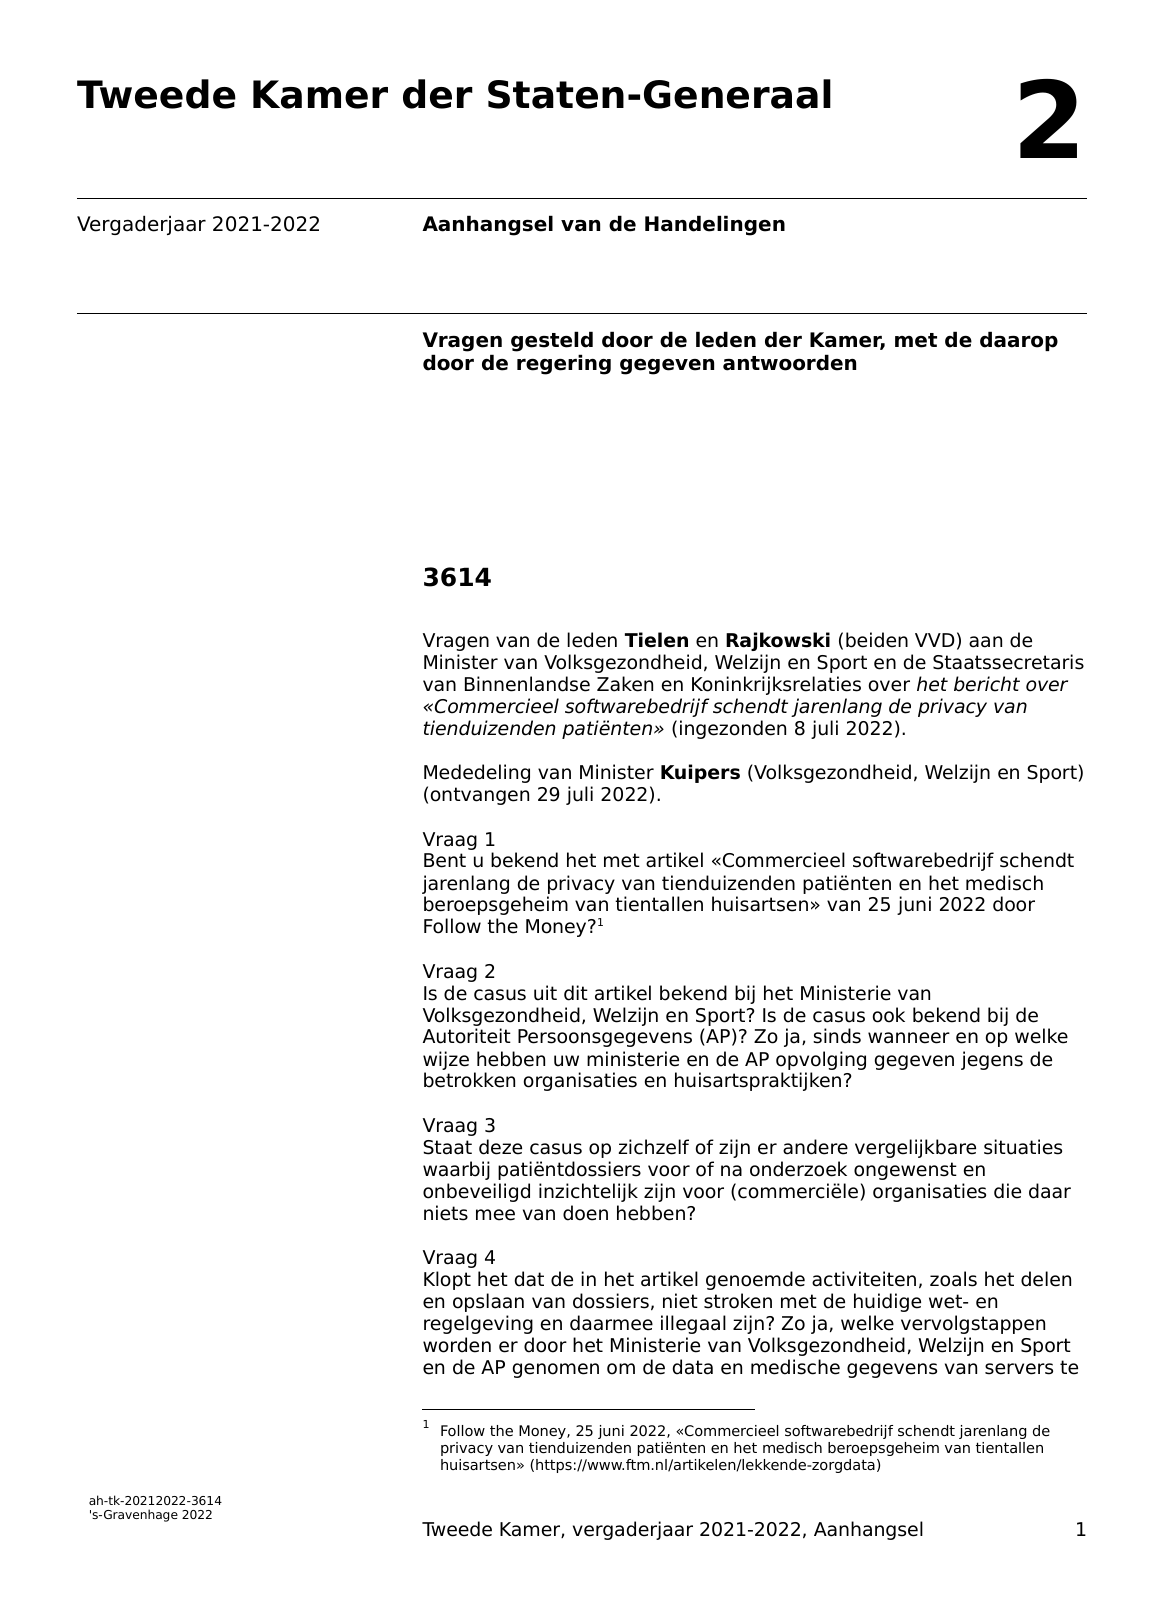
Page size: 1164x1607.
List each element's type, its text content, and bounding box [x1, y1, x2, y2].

text Klopt het dat de in het artikel genoemde activiteiten, zoals het delen en opslaan van dossiers, niet stroken met de huidige wet- en regelgeving en daarmee illegaal zijn? Zo ja, welke vervolgstappen worden er door het Ministerie van Volksgezondheid, Welzijn en Sport en de AP genomen om de data en medische gegevens van servers te [422, 1269, 1087, 1378]
text 's-Gravenhage 2022 [88, 1508, 323, 1522]
text Bent u bekend het met artikel «Commercieel softwarebedrijf schendt jarenlang de privacy van tienduizenden patiënten en het medisch beroepsgeheim van tientallen huisartsen» van 25 juni 2022 door Follow the Money? [422, 850, 1087, 938]
table_cell Aanhangsel van de Handelingen [422, 199, 1087, 313]
text Staat deze casus op zichzelf of zijn er andere vergelijkbare situaties waarbij patiëntdossiers voor of na onderzoek ongewenst en onbeveiligd inzichtelijk zijn voor (commerciële) organisaties die daar niets mee van doen hebben? [422, 1137, 1087, 1224]
text ah-tk-20212022-3614 [88, 1494, 323, 1508]
text Vraag 1 [422, 828, 1087, 850]
text Is de casus uit dit artikel bekend bij het Ministerie van Volksgezondheid, Welzijn en Sport? Is de casus ook bekend bij de Autoriteit Persoonsgegevens (AP)? Zo ja, sinds wanneer en op welke wijze hebben uw ministerie en de AP opvolging gegeven jegens de betrokken organisaties en huisartspraktijken? [422, 982, 1087, 1092]
table_header 2 [886, 59, 1087, 198]
text Follow the Money, 25 juni 2022, «Commercieel softwarebedrijf schendt jarenlang de privacy van tienduizenden patiënten en het medisch beroepsgeheim van tientallen huisartsen» (https://www.ftm.nl/artikelen/lekkende-zorgdata) [422, 1418, 1087, 1474]
text Mededeling van Minister Kuipers (Volksgezondheid, Welzijn en Sport) (ontvangen 29 juli 2022). [422, 762, 1087, 806]
text Vragen van de leden Tielen en Rajkowski (beiden VVD) aan de Minister van Volksgezondheid, Welzijn en Sport en de Staatssecretaris van Binnenlandse Zaken en Koninkrijksrelaties over het bericht over «Commercieel softwarebedrijf schendt jarenlang de privacy van tienduizenden patiënten» (ingezonden 8 juli 2022). [422, 630, 1087, 740]
table_cell Vragen gesteld door de leden der Kamer, met de daarop door de regering gegeven antwoorden [422, 314, 1087, 375]
text 3614 [422, 563, 1087, 592]
text Vraag 2 [422, 961, 1087, 982]
table_cell [77, 314, 422, 375]
text Vraag 4 [422, 1247, 1087, 1269]
table_header Tweede Kamer der Staten-Generaal [77, 59, 886, 198]
text Vraag 3 [422, 1114, 1087, 1137]
table_cell Vergaderjaar 2021-2022 [77, 199, 422, 313]
